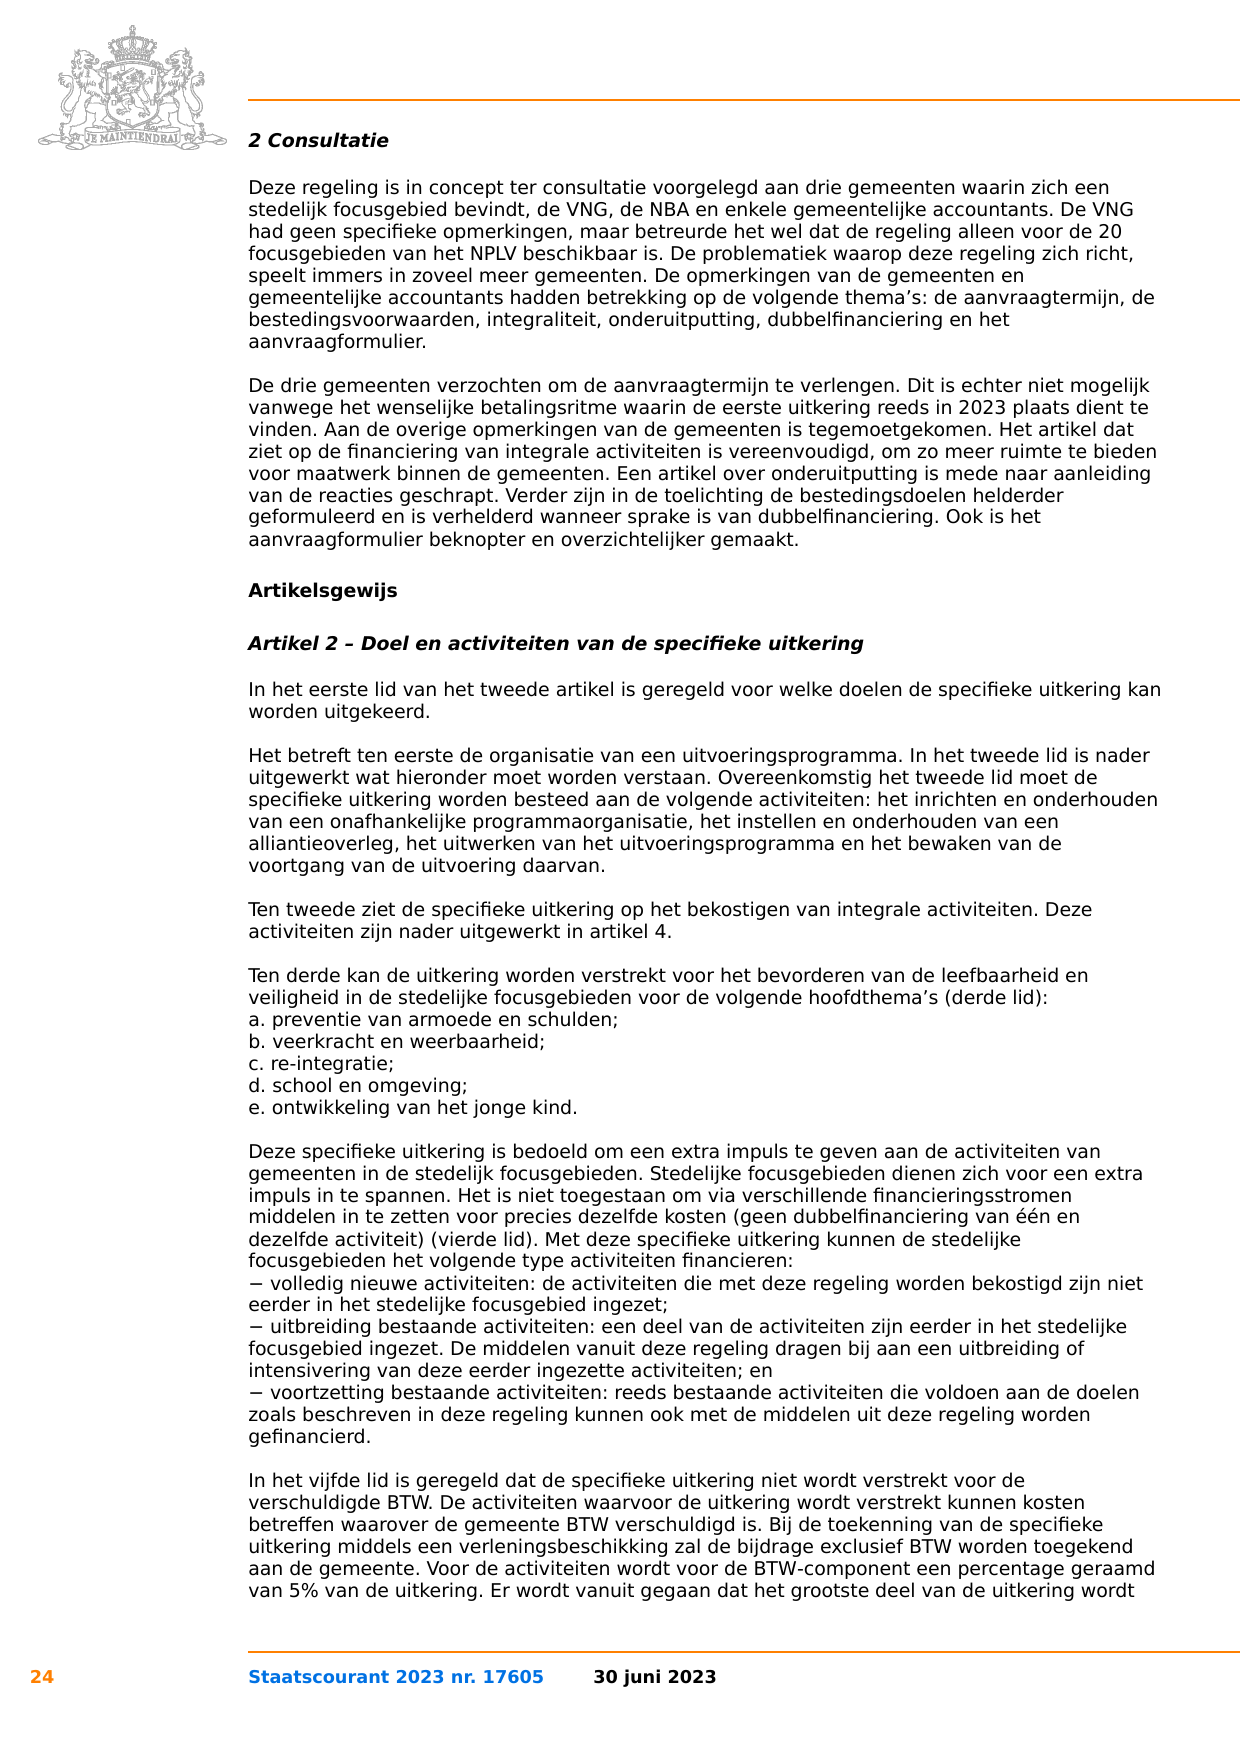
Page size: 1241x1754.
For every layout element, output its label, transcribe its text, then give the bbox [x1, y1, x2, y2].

text De drie gemeenten verzochten om de aanvraagtermijn te verlengen. Dit is echter niet mogelijk vanwege het wenselijke betalingsritme waarin de eerste uitkering reeds in 2023 plaats dient te vinden. Aan de overige opmerkingen van de gemeenten is tegemoetgekomen. Het artikel dat ziet op de financiering van integrale activiteiten is vereenvoudigd, om zo meer ruimte te bieden voor maatwerk binnen de gemeenten. Een artikel over onderuitputting is mede naar aanleiding van de reacties geschrapt. Verder zijn in de toelichting de bestedingsdoelen helderder geformuleerd en is verhelderd wanneer sprake is van dubbelfinanciering. Ook is het aanvraagformulier beknopter en overzichtelijker gemaakt. [248, 374, 1163, 550]
text Ten tweede ziet de specifieke uitkering op het bekostigen van integrale activiteiten. Deze activiteiten zijn nader uitgewerkt in artikel 4. [248, 899, 1163, 943]
text − voortzetting bestaande activiteiten: reeds bestaande activiteiten die voldoen aan de doelen zoals beschreven in deze regeling kunnen ook met de middelen uit deze regeling worden gefinancierd. [248, 1382, 1163, 1448]
text Deze regeling is in concept ter consultatie voorgelegd aan drie gemeenten waarin zich een stedelijk focusgebied bevindt, de VNG, de NBA en enkele gemeentelijke accountants. De VNG had geen specifieke opmerkingen, maar betreurde het wel dat de regeling alleen voor de 20 focusgebieden van het NPLV beschikbaar is. De problematiek waarop deze regeling zich richt, speelt immers in zoveel meer gemeenten. De opmerkingen van de gemeenten en gemeentelijke accountants hadden betrekking op de volgende thema’s: de aanvraagtermijn, de bestedingsvoorwaarden, integraliteit, onderuitputting, dubbelfinanciering en het aanvraagformulier. [248, 177, 1163, 353]
subtitle 2 Consultatie [248, 130, 1163, 152]
text In het vijfde lid is geregeld dat de specifieke uitkering niet wordt verstrekt voor de verschuldigde BTW. De activiteiten waarvoor de uitkering wordt verstrekt kunnen kosten betreffen waarover de gemeente BTW verschuldigd is. Bij de toekenning van de specifieke uitkering middels een verleningsbeschikking zal de bijdrage exclusief BTW worden toegekend aan de gemeente. Voor de activiteiten wordt voor de BTW‑component een percentage geraamd van 5% van de uitkering. Er wordt vanuit gegaan dat het grootste deel van de uitkering wordt [248, 1470, 1163, 1602]
text Ten derde kan de uitkering worden verstrekt voor het bevorderen van de leefbaarheid en veiligheid in de stedelijke focusgebieden voor de volgende hoofdthema’s (derde lid): [248, 965, 1163, 1009]
text c. re-integratie; [248, 1053, 1163, 1075]
text b. veerkracht en weerbaarheid; [248, 1031, 1163, 1053]
text e. ontwikkeling van het jonge kind. [248, 1097, 1163, 1119]
picture [38, 25, 227, 150]
subtitle Artikelsgewijs [248, 580, 1163, 602]
text a. preventie van armoede en schulden; [248, 1009, 1163, 1031]
text − volledig nieuwe activiteiten: de activiteiten die met deze regeling worden bekostigd zijn niet eerder in het stedelijke focusgebied ingezet; [248, 1272, 1163, 1316]
text d. school en omgeving; [248, 1075, 1163, 1097]
subtitle Artikel 2 – Doel en activiteiten van de specifieke uitkering [248, 632, 1163, 654]
text Het betreft ten eerste de organisatie van een uitvoeringsprogramma. In het tweede lid is nader uitgewerkt wat hieronder moet worden verstaan. Overeenkomstig het tweede lid moet de specifieke uitkering worden besteed aan de volgende activiteiten: het inrichten en onderhouden van een onafhankelijke programmaorganisatie, het instellen en onderhouden van een alliantieoverleg, het uitwerken van het uitvoeringsprogramma en het bewaken van de voortgang van de uitvoering daarvan. [248, 745, 1163, 877]
text In het eerste lid van het tweede artikel is geregeld voor welke doelen de specifieke uitkering kan worden uitgekeerd. [248, 679, 1163, 723]
text Deze specifieke uitkering is bedoeld om een extra impuls te geven aan de activiteiten van gemeenten in de stedelijk focusgebieden. Stedelijke focusgebieden dienen zich voor een extra impuls in te spannen. Het is niet toegestaan om via verschillende financieringsstromen middelen in te zetten voor precies dezelfde kosten (geen dubbelfinanciering van één en dezelfde activiteit) (vierde lid). Met deze specifieke uitkering kunnen de stedelijke focusgebieden het volgende type activiteiten financieren: [248, 1141, 1163, 1272]
text − uitbreiding bestaande activiteiten: een deel van de activiteiten zijn eerder in het stedelijke focusgebied ingezet. De middelen vanuit deze regeling dragen bij aan een uitbreiding of intensivering van deze eerder ingezette activiteiten; en [248, 1316, 1163, 1382]
